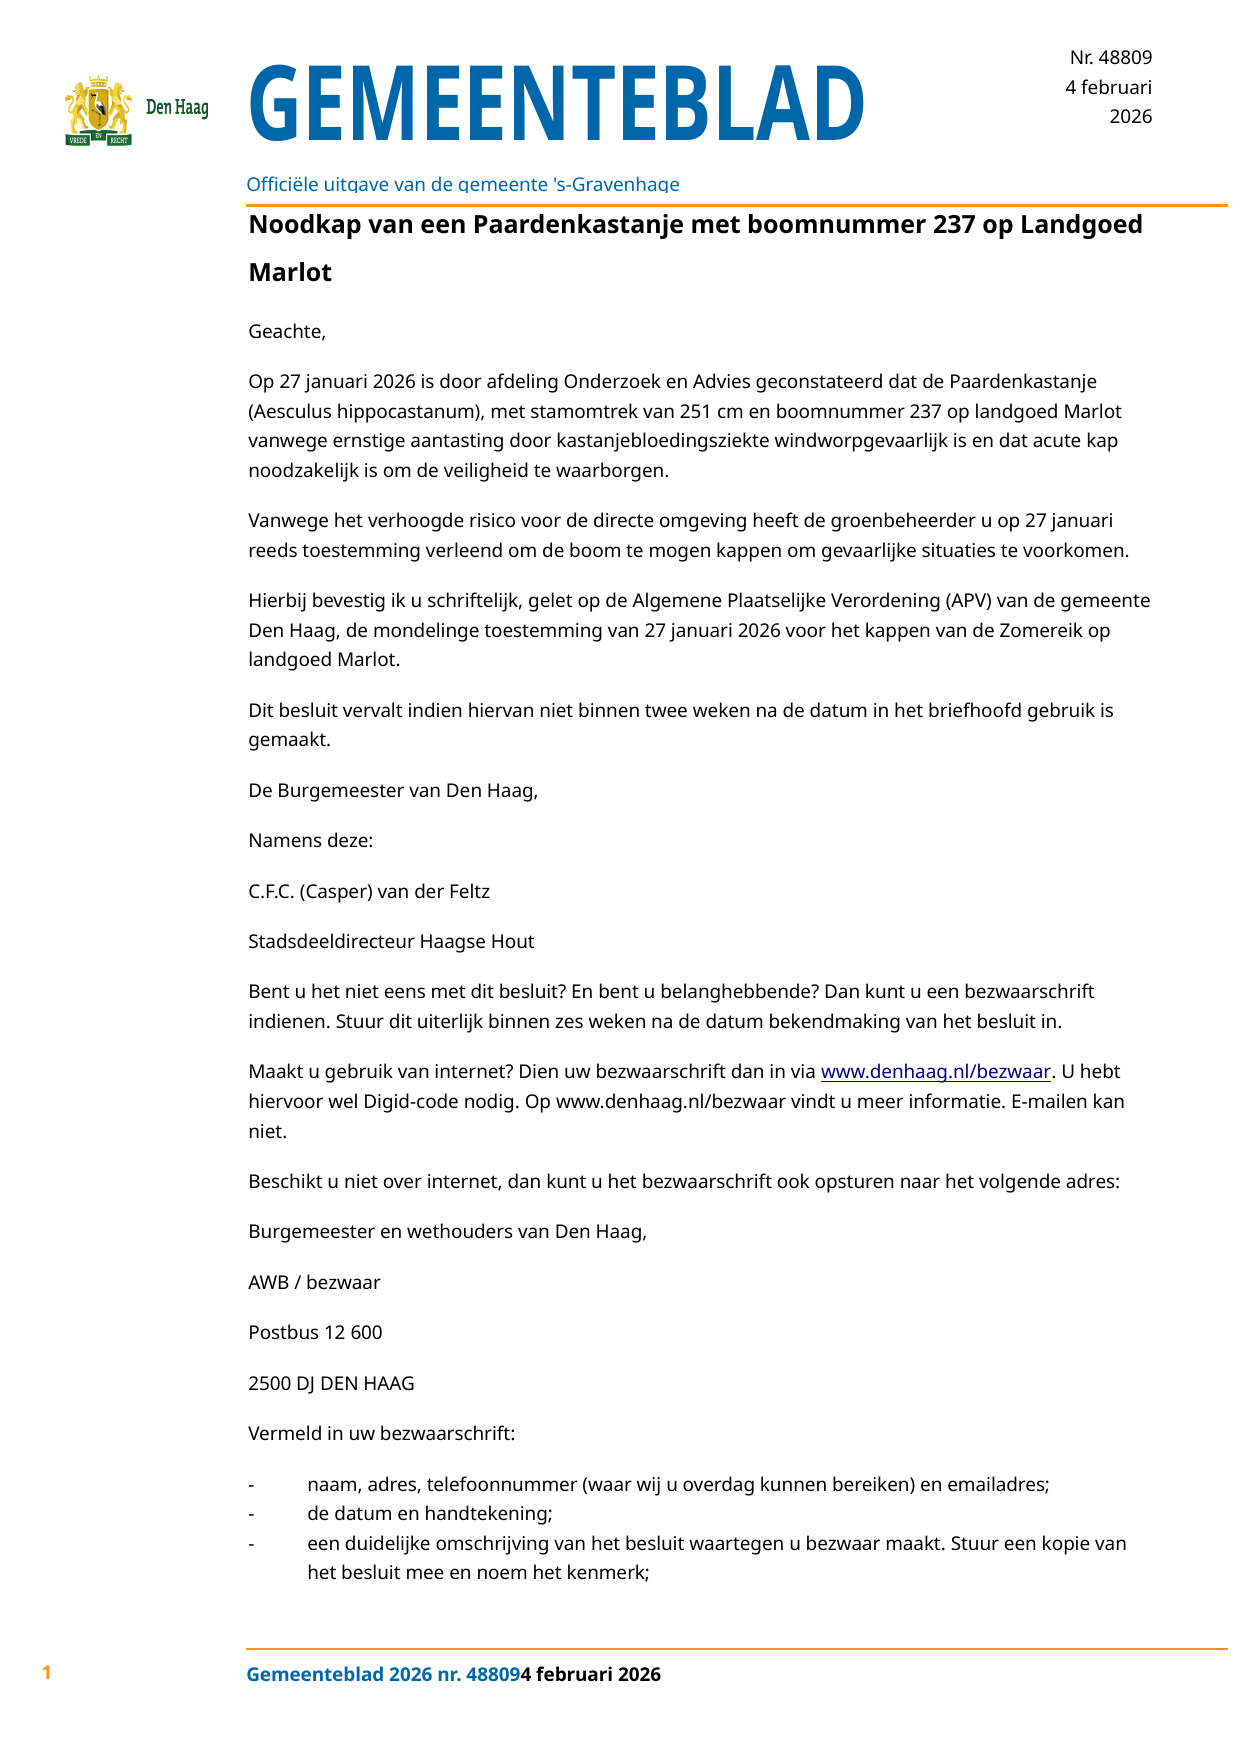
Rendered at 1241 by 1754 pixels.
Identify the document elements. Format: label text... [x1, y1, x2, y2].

text Burgemeester en wethouders van Den Haag, [248, 1219, 1152, 1244]
text Namens deze: [248, 827, 1152, 853]
text De Burgemeester van Den Haag, [248, 777, 1152, 803]
list de datum en handtekening; [248, 1500, 1152, 1526]
text Vermeld in uw bezwaarschrift: [248, 1420, 1152, 1446]
text Vanwege het verhoogde risico voor de directe omgeving heeft de groenbeheerder u op 27 januari reeds toestemming verleend om de boom te mogen kappen om gevaarlijke situaties te voorkomen. [248, 507, 1152, 563]
list een duidelijke omschrijving van het besluit waartegen u bezwaar maakt. Stuur een kopie van het besluit mee en noem het kenmerk; [248, 1530, 1152, 1585]
text Bent u het niet eens met dit besluit? En bent u belanghebbende? Dan kunt u een bezwaarschrift indienen. Stuur dit uiterlijk binnen zes weken na de datum bekendmaking van het besluit in. [248, 979, 1152, 1034]
text Noodkap van een Paardenkastanje met boomnummer 237 op Landgoed Marlot [248, 207, 1152, 288]
text Op 27 januari 2026 is door afdeling Onderzoek en Advies geconstateerd dat de Paardenkastanje (Aesculus hippocastanum), met stamomtrek van 251 cm en boomnummer 237 op landgoed Marlot vanwege ernstige aantasting door kastanjebloedingsziekte windworpgevaarlijk is en dat acute kap noodzakelijk is om de veiligheid te waarborgen. [248, 368, 1152, 483]
text C.F.C. (Casper) van der Feltz [248, 878, 1152, 904]
picture [41, 47, 231, 172]
text Postbus 12 600 [248, 1319, 1152, 1345]
text Hierbij bevestig ik u schriftelijk, gelet op de Algemene Plaatselijke Verordening (APV) van de gemeente Den Haag, de mondelinge toestemming van 27 januari 2026 voor het kappen van de Zomereik op landgoed Marlot. [248, 587, 1152, 672]
text Beschikt u niet over internet, dan kunt u het bezwaarschrift ook opsturen naar het volgende adres: [248, 1168, 1152, 1194]
text Geachte, [248, 318, 1152, 344]
text Dit besluit vervalt indien hiervan niet binnen twee weken na de datum in het briefhoofd gebruik is gemaakt. [248, 697, 1152, 752]
text 2500 DJ DEN HAAG [248, 1370, 1152, 1396]
text Stadsdeeldirecteur Haagse Hout [248, 928, 1152, 954]
text AWB / bezwaar [248, 1269, 1152, 1295]
text Maakt u gebruik van internet? Dien uw bezwaarschrift dan in via www.denhaag.nl/bezwaar. U hebt hiervoor wel Digid-code nodig. Op www.denhaag.nl/bezwaar vindt u meer informatie. E-mailen kan niet. [248, 1059, 1152, 1144]
list naam, adres, telefoonnummer (waar wij u overdag kunnen bereiken) en emailadres; [248, 1471, 1152, 1497]
